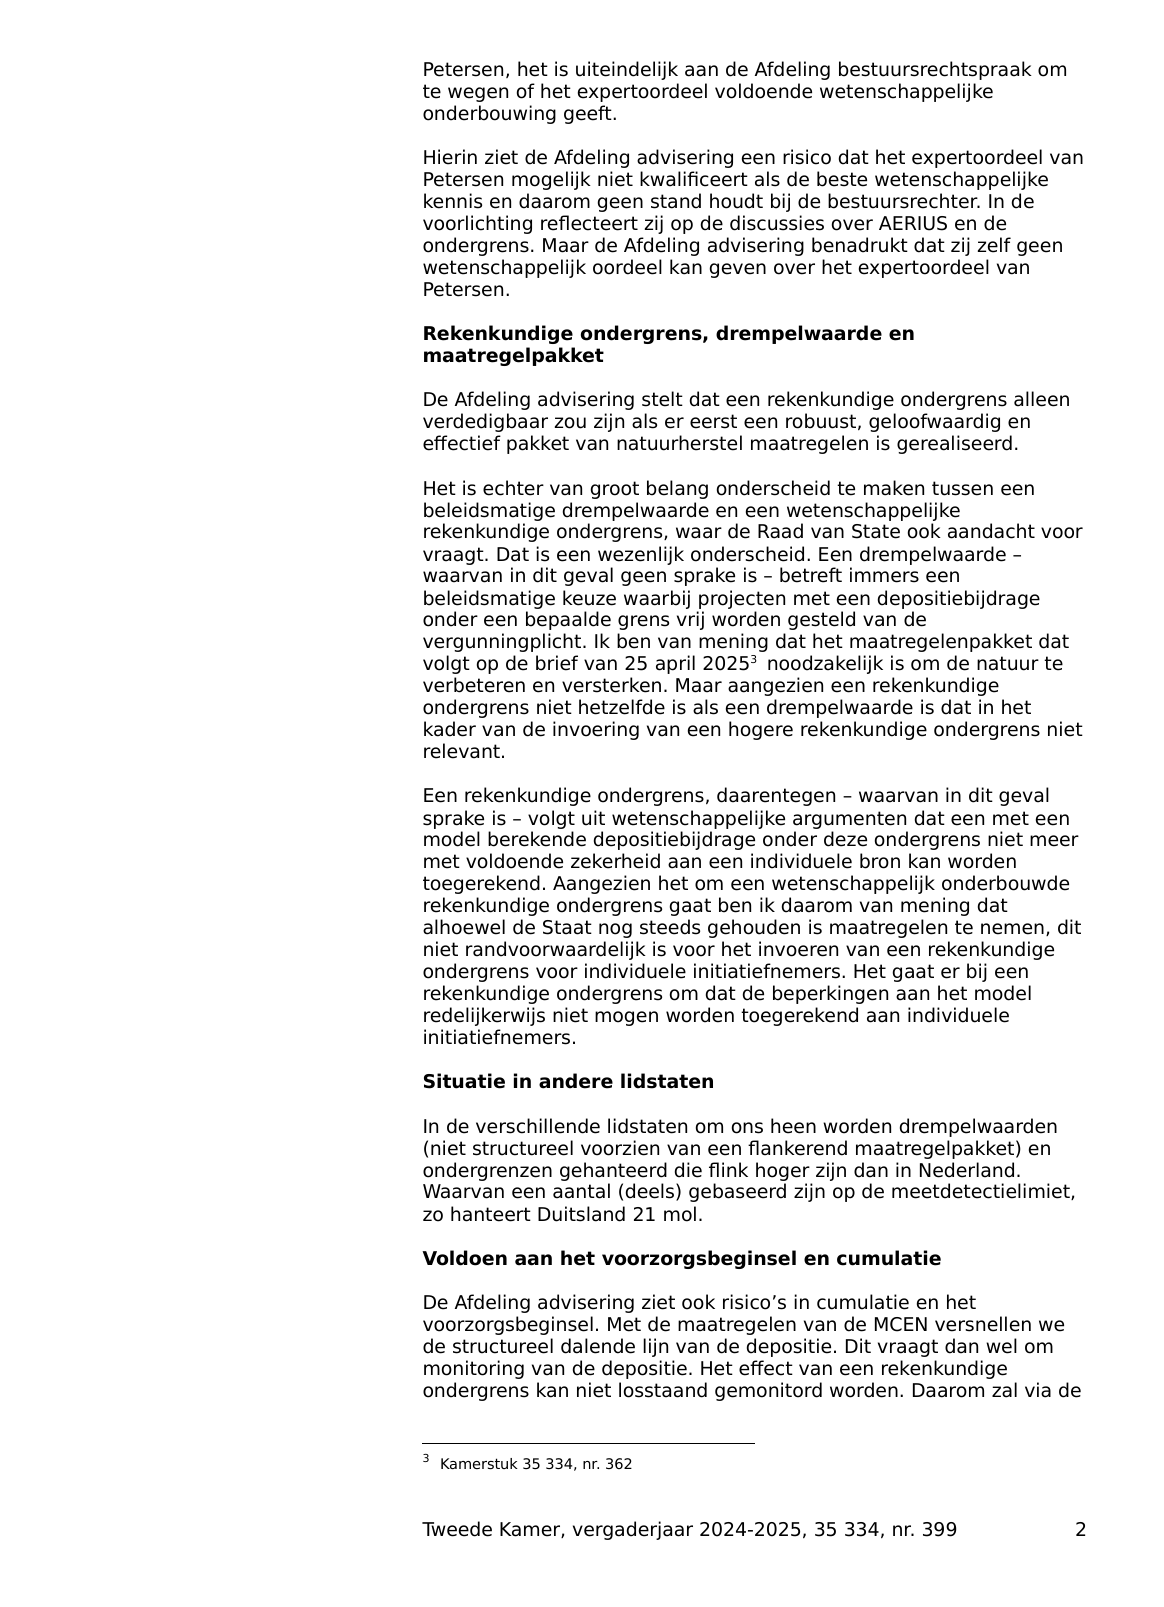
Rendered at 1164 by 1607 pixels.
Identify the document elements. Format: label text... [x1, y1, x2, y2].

subtitle Situatie in andere lidstaten [422, 1071, 1087, 1093]
text Het is echter van groot belang onderscheid te maken tussen een beleidsmatige drempelwaarde en een wetenschappelijke rekenkundige ondergrens, waar de Raad van State ook aandacht voor vraagt. Dat is een wezenlijk onderscheid. Een drempelwaarde – waarvan in dit geval geen sprake is – betreft immers een beleidsmatige keuze waarbij projecten met een depositiebijdrage onder een bepaalde grens vrij worden gesteld van de vergunningplicht. Ik ben van mening dat het maatregelenpakket dat volgt op de brief van 25 april 2025 noodzakelijk is om de natuur te verbeteren en versterken. Maar aangezien een rekenkundige ondergrens niet hetzelfde is als een drempelwaarde is dat in het kader van de invoering van een hogere rekenkundige ondergrens niet relevant. [422, 477, 1087, 763]
text Kamerstuk 35 334, nr. 362 [422, 1452, 1087, 1474]
text Hierin ziet de Afdeling advisering een risico dat het expertoordeel van Petersen mogelijk niet kwalificeert als de beste wetenschappelijke kennis en daarom geen stand houdt bij de bestuursrechter. In de voorlichting reflecteert zij op de discussies over AERIUS en de ondergrens. Maar de Afdeling advisering benadrukt dat zij zelf geen wetenschappelijk oordeel kan geven over het expertoordeel van Petersen. [422, 147, 1087, 301]
text Een rekenkundige ondergrens, daarentegen – waarvan in dit geval sprake is – volgt uit wetenschappelijke argumenten dat een met een model berekende depositiebijdrage onder deze ondergrens niet meer met voldoende zekerheid aan een individuele bron kan worden toegerekend. Aangezien het om een wetenschappelijk onderbouwde rekenkundige ondergrens gaat ben ik daarom van mening dat alhoewel de Staat nog steeds gehouden is maatregelen te nemen, dit niet randvoorwaardelijk is voor het invoeren van een rekenkundige ondergrens voor individuele initiatiefnemers. Het gaat er bij een rekenkundige ondergrens om dat de beperkingen aan het model redelijkerwijs niet mogen worden toegerekend aan individuele initiatiefnemers. [422, 785, 1087, 1049]
text In de verschillende lidstaten om ons heen worden drempelwaarden (niet structureel voorzien van een flankerend maatregelpakket) en ondergrenzen gehanteerd die flink hoger zijn dan in Nederland. Waarvan een aantal (deels) gebaseerd zijn op de meetdetectielimiet, zo hanteert Duitsland 21 mol. [422, 1116, 1087, 1225]
text De Afdeling advisering ziet ook risico’s in cumulatie en het voorzorgsbeginsel. Met de maatregelen van de MCEN versnellen we de structureel dalende lijn van de depositie. Dit vraagt dan wel om monitoring van de depositie. Het effect van een rekenkundige ondergrens kan niet losstaand gemonitord worden. Daarom zal via de [422, 1292, 1087, 1402]
text Petersen, het is uiteindelijk aan de Afdeling bestuursrechtspraak om te wegen of het expertoordeel voldoende wetenschappelijke onderbouwing geeft. [422, 59, 1087, 125]
subtitle Rekenkundige ondergrens, drempelwaarde en maatregelpakket [422, 323, 1087, 367]
subtitle Voldoen aan het voorzorgsbeginsel en cumulatie [422, 1248, 1087, 1269]
text De Afdeling advisering stelt dat een rekenkundige ondergrens alleen verdedigbaar zou zijn als er eerst een robuust, geloofwaardig en effectief pakket van natuurherstel maatregelen is gerealiseerd. [422, 389, 1087, 455]
